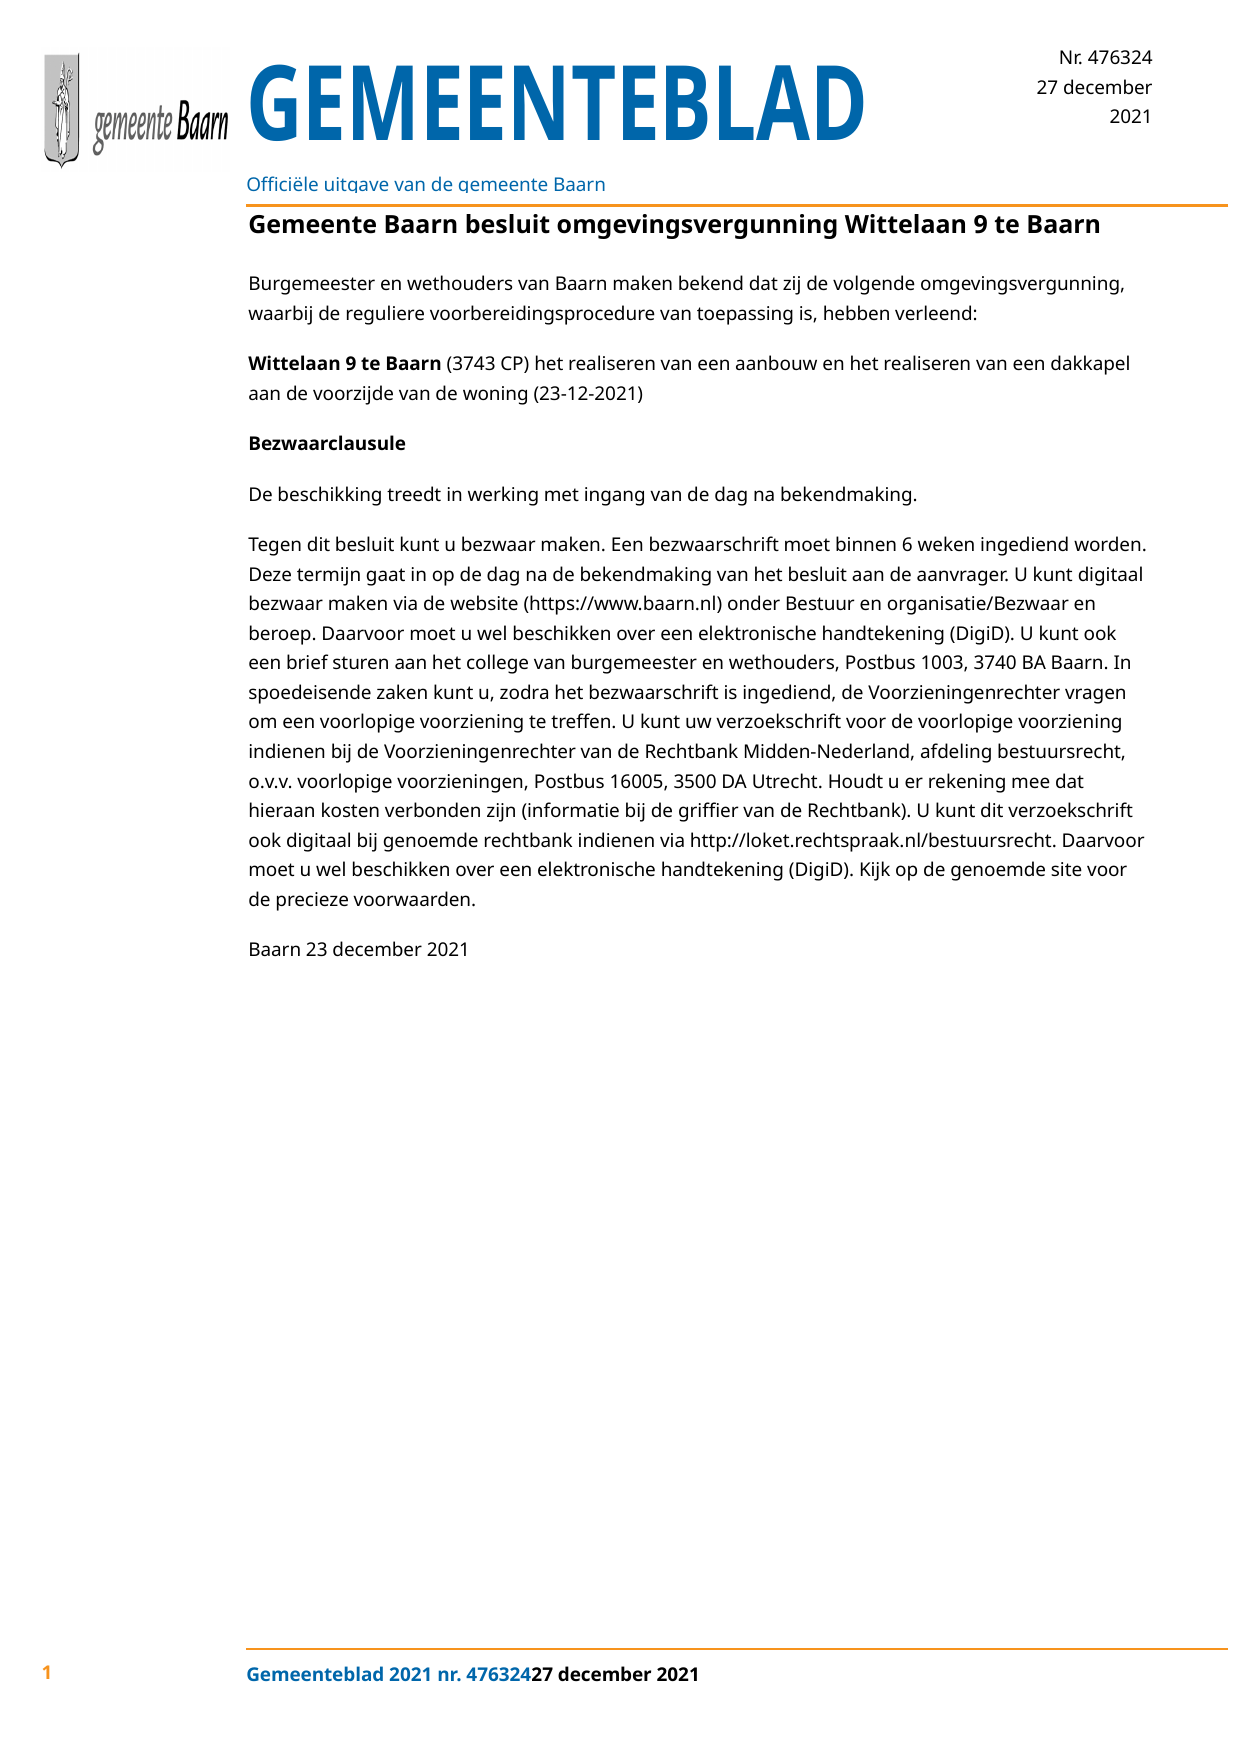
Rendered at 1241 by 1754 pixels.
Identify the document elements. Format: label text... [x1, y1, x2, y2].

text Bezwaarclausule [248, 430, 1152, 456]
text Burgemeester en wethouders van Baarn maken bekend dat zij de volgende omgevingsvergunning, waarbij de reguliere voorbereidingsprocedure van toepassing is, hebben verleend: [248, 270, 1152, 326]
text Gemeente Baarn besluit omgevingsvergunning Wittelaan 9 te Baarn [248, 207, 1152, 241]
text Tegen dit besluit kunt u bezwaar maken. Een bezwaarschrift moet binnen 6 weken ingediend worden. Deze termijn gaat in op de dag na de bekendmaking van het besluit aan de aanvrager. U kunt digitaal bezwaar maken via de website (https://www.baarn.nl) onder Bestuur en organisatie/Bezwaar en beroep. Daarvoor moet u wel beschikken over een elektronische handtekening (DigiD). U kunt ook een brief sturen aan het college van burgemeester en wethouders, Postbus 1003, 3740 BA Baarn. In spoedeisende zaken kunt u, zodra het bezwaarschrift is ingediend, de Voorzieningenrechter vragen om een voorlopige voorziening te treffen. U kunt uw verzoekschrift voor de voorlopige voorziening indienen bij de Voorzieningenrechter van de Rechtbank Midden-Nederland, afdeling bestuursrecht, o.v.v. voorlopige voorzieningen, Postbus 16005, 3500 DA Utrecht. Houdt u er rekening mee dat hieraan kosten verbonden zijn (informatie bij de griffier van de Rechtbank). U kunt dit verzoekschrift ook digitaal bij genoemde rechtbank indienen via http://loket.rechtspraak.nl/bestuursrecht. Daarvoor moet u wel beschikken over een elektronische handtekening (DigiD). Kijk op de genoemde site voor de precieze voorwaarden. [248, 531, 1152, 912]
text Wittelaan 9 te Baarn (3743 CP) het realiseren van een aanbouw en het realiseren van een dakkapel aan de voorzijde van de woning (23-12-2021) [248, 350, 1152, 406]
text De beschikking treedt in werking met ingang van de dag na bekendmaking. [248, 481, 1152, 506]
picture [41, 47, 231, 172]
text Baarn 23 december 2021 [248, 937, 1152, 962]
